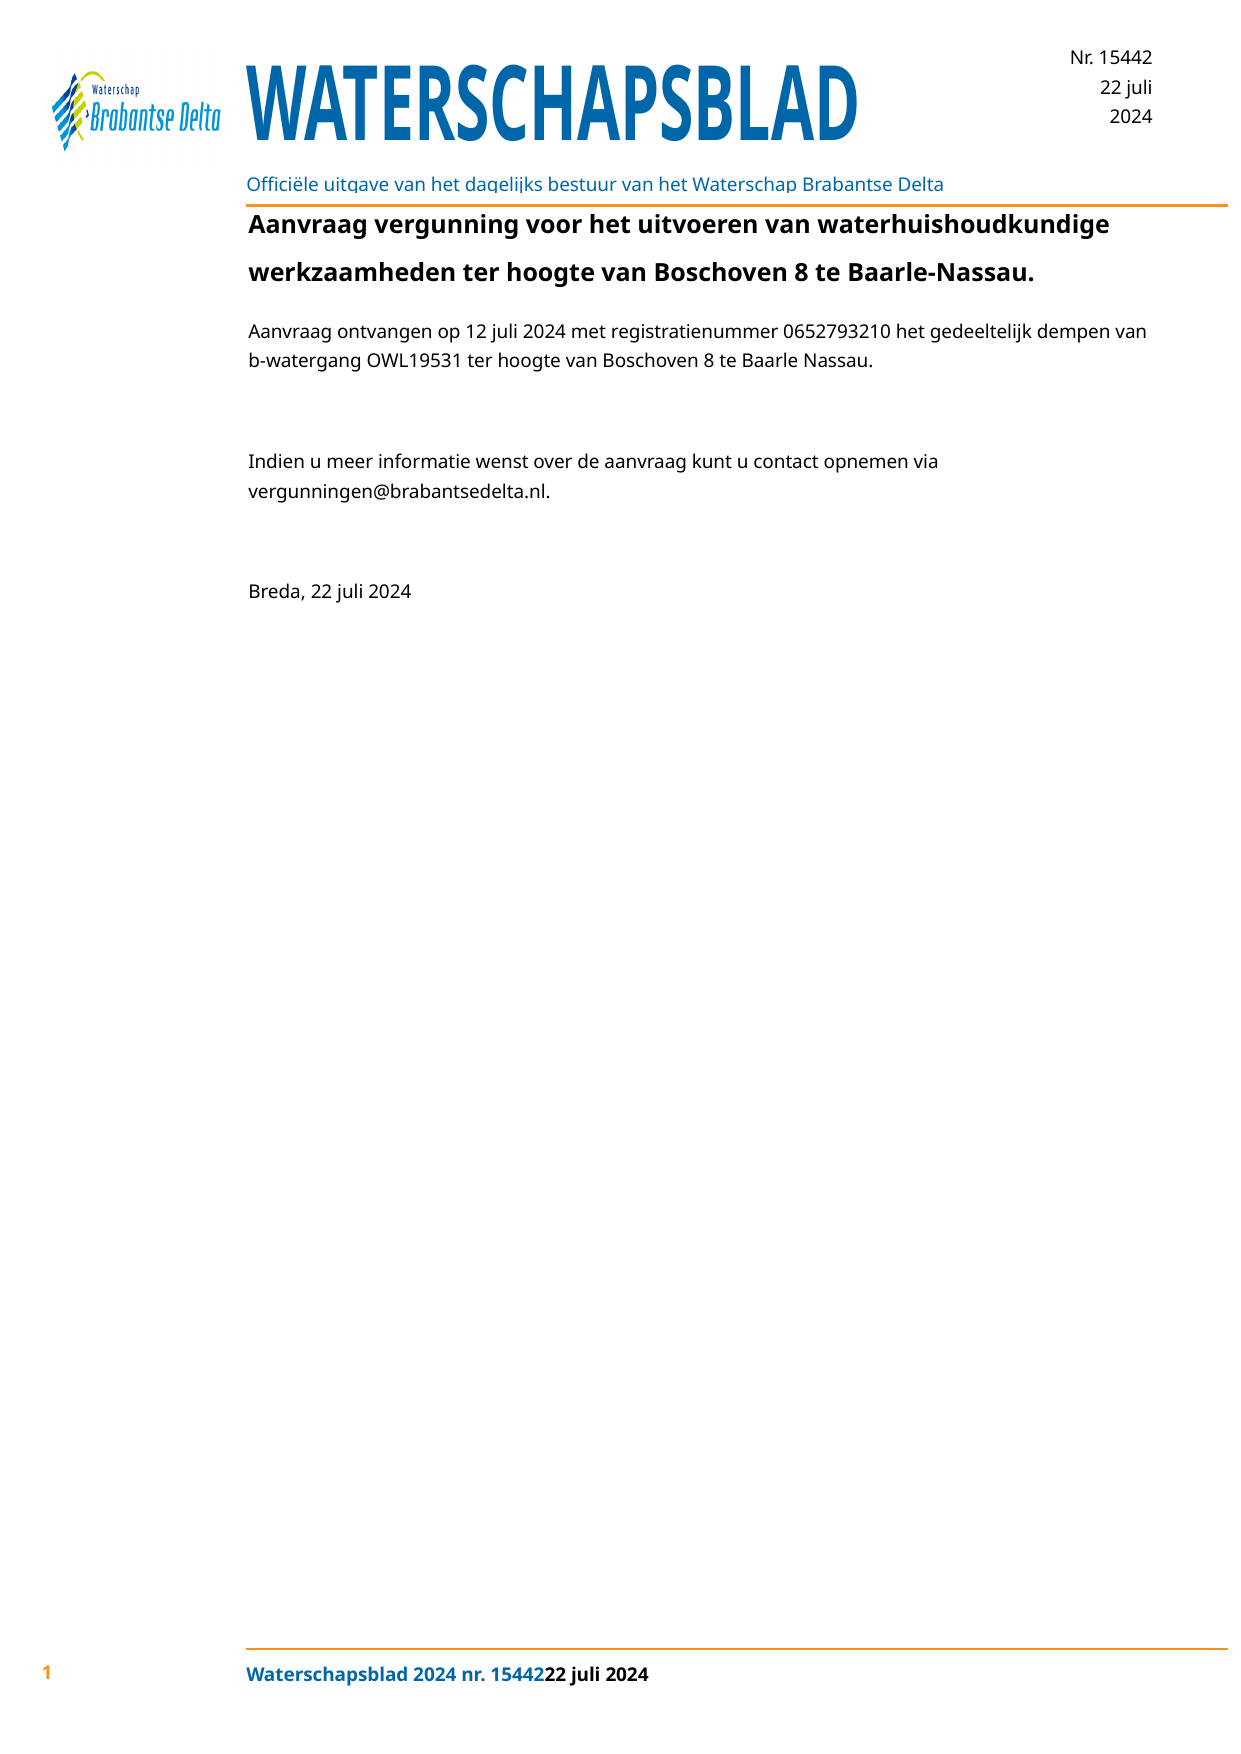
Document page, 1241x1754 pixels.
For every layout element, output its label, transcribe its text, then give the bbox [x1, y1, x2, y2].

picture [41, 47, 231, 172]
text Indien u meer informatie wenst over de aanvraag kunt u contact opnemen via vergunningen@brabantsedelta.nl. [248, 448, 1152, 504]
text Aanvraag vergunning voor het uitvoeren van waterhuishoudkundige werkzaamheden ter hoogte van Boschoven 8 te Baarle-Nassau. [248, 207, 1152, 288]
text Breda, 22 juli 2024 [248, 579, 1152, 604]
text Aanvraag ontvangen op 12 juli 2024 met registratienummer 0652793210 het gedeeltelijk dempen van b-watergang OWL19531 ter hoogte van Boschoven 8 te Baarle Nassau. [248, 318, 1152, 373]
